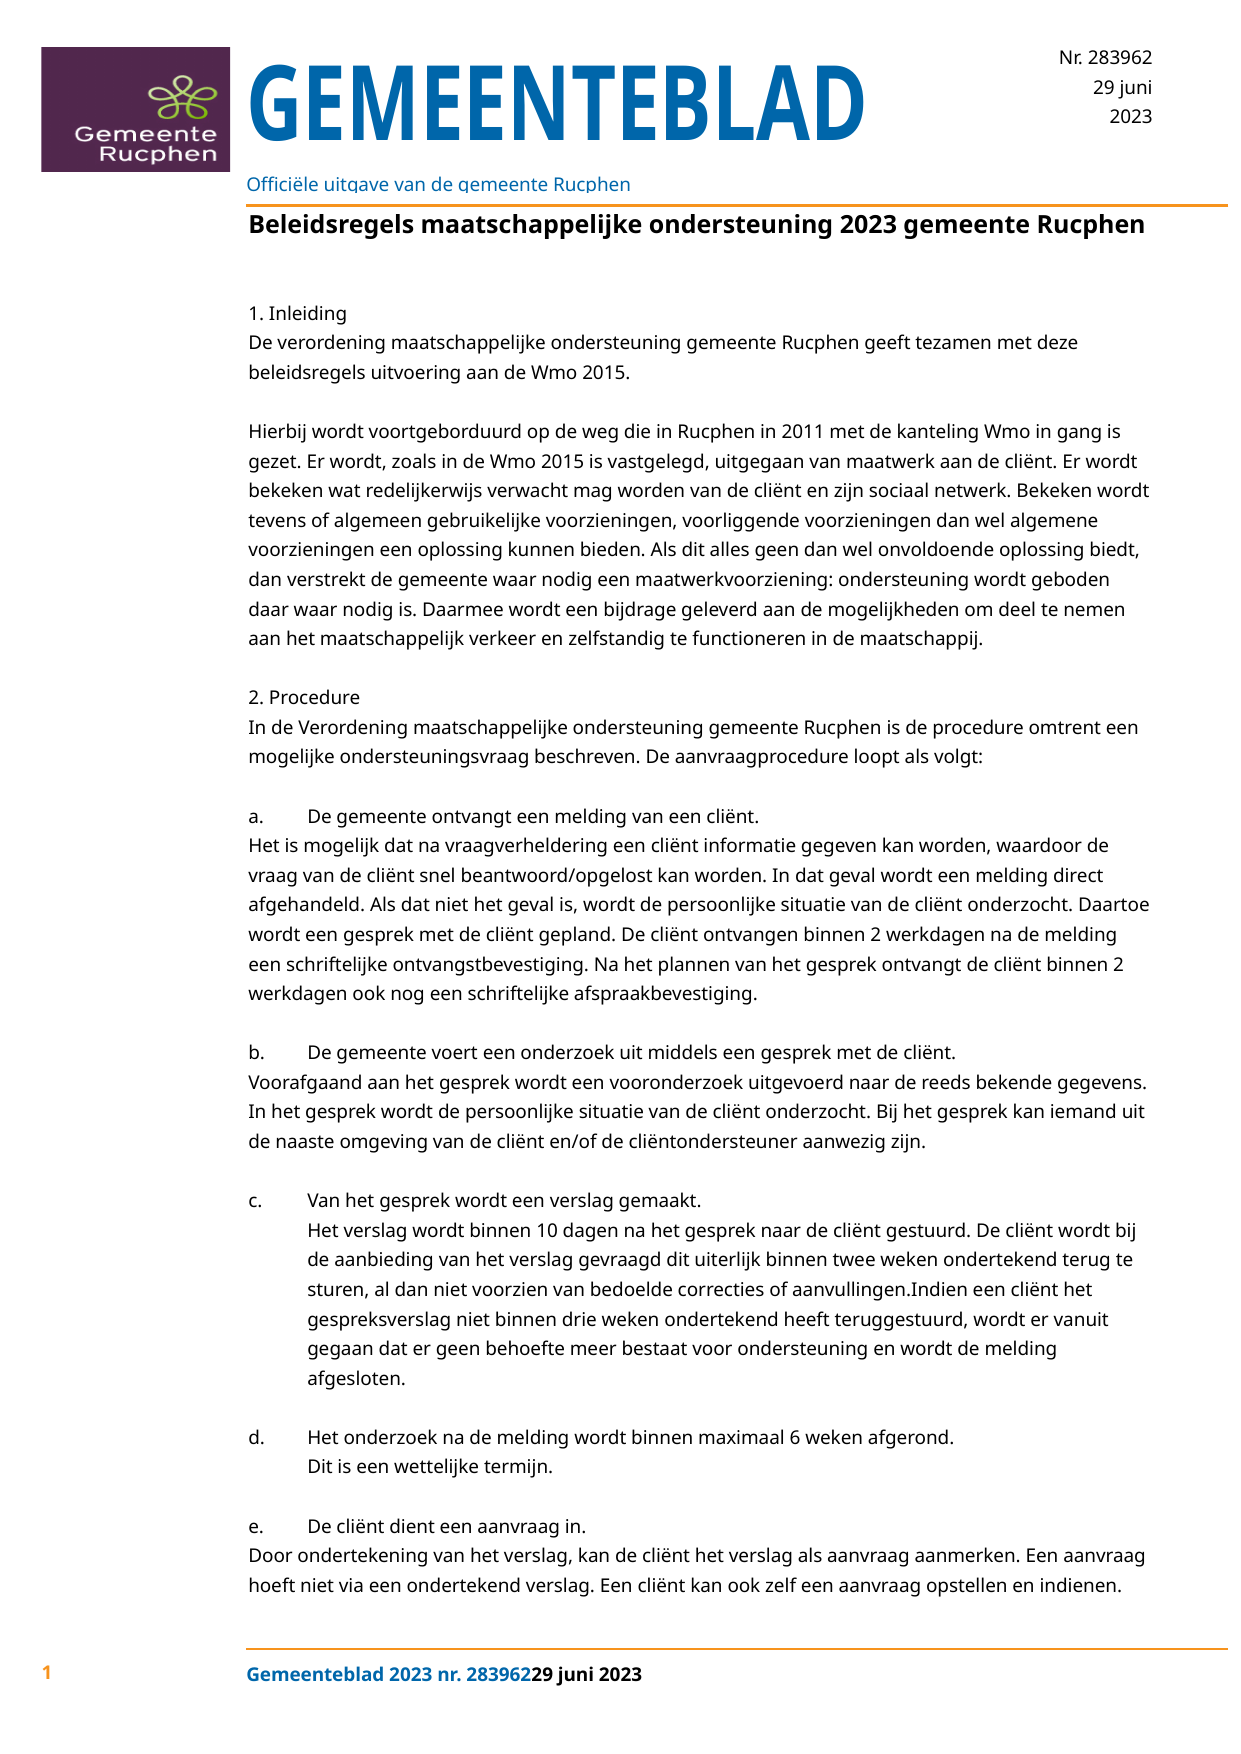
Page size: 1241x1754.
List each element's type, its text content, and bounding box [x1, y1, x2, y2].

text Door ondertekening van het verslag, kan de cliënt het verslag als aanvraag aanmerken. Een aanvraag hoeft niet via een ondertekend verslag. Een cliënt kan ook zelf een aanvraag opstellen en indienen. [248, 1542, 1152, 1598]
list Dit is een wettelijke termijn. [248, 1454, 1152, 1479]
text Het is mogelijk dat na vraagverheldering een cliënt informatie gegeven kan worden, waardoor de vraag van de cliënt snel beantwoord/opgelost kan worden. In dat geval wordt een melding direct afgehandeld. Als dat niet het geval is, wordt de persoonlijke situatie van de cliënt onderzocht. Daartoe wordt een gesprek met de cliënt gepland. De cliënt ontvangen binnen 2 werkdagen na de melding een schriftelijke ontvangstbevestiging. Na het plannen van het gesprek ontvangt de cliënt binnen 2 werkdagen ook nog een schriftelijke afspraakbevestiging. [248, 832, 1152, 1006]
list Het verslag wordt binnen 10 dagen na het gesprek naar de cliënt gestuurd. De cliënt wordt bij de aanbieding van het verslag gevraagd dit uiterlijk binnen twee weken ondertekend terug te sturen, al dan niet voorzien van bedoelde correcties of aanvullingen.Indien een cliënt het gespreksverslag niet binnen drie weken ondertekend heeft teruggestuurd, wordt er vanuit gegaan dat er geen behoefte meer bestaat voor ondersteuning en wordt de melding afgesloten. [248, 1217, 1152, 1391]
text 2. Procedure [248, 684, 1152, 710]
list Van het gesprek wordt een verslag gemaakt. [248, 1187, 1152, 1213]
picture [41, 47, 231, 172]
text Hierbij wordt voortgeborduurd op de weg die in Rucphen in 2011 met de kanteling Wmo in gang is gezet. Er wordt, zoals in de Wmo 2015 is vastgelegd, uitgegaan van maatwerk aan de cliënt. Er wordt bekeken wat redelijkerwijs verwacht mag worden van de cliënt en zijn sociaal netwerk. Bekeken wordt tevens of algemeen gebruikelijke voorzieningen, voorliggende voorzieningen dan wel algemene voorzieningen een oplossing kunnen bieden. Als dit alles geen dan wel onvoldoende oplossing biedt, dan verstrekt de gemeente waar nodig een maatwerkvoorziening: ondersteuning wordt geboden daar waar nodig is. Daarmee wordt een bijdrage geleverd aan de mogelijkheden om deel te nemen aan het maatschappelijk verkeer en zelfstandig te functioneren in de maatschappij. [248, 418, 1152, 651]
text De verordening maatschappelijke ondersteuning gemeente Rucphen geeft tezamen met deze beleidsregels uitvoering aan de Wmo 2015. [248, 329, 1152, 385]
text In de Verordening maatschappelijke ondersteuning gemeente Rucphen is de procedure omtrent een mogelijke ondersteuningsvraag beschreven. De aanvraagprocedure loopt als volgt: [248, 714, 1152, 769]
text 1. Inleiding [248, 300, 1152, 326]
list De gemeente ontvangt een melding van een cliënt. [248, 803, 1152, 828]
text Voorafgaand aan het gesprek wordt een vooronderzoek uitgevoerd naar de reeds bekende gegevens. In het gesprek wordt de persoonlijke situatie van de cliënt onderzocht. Bij het gesprek kan iemand uit de naaste omgeving van de cliënt en/of de cliëntondersteuner aanwezig zijn. [248, 1069, 1152, 1154]
text Beleidsregels maatschappelijke ondersteuning 2023 gemeente Rucphen [248, 207, 1152, 241]
list De gemeente voert een onderzoek uit middels een gesprek met de cliënt. [248, 1039, 1152, 1065]
list Het onderzoek na de melding wordt binnen maximaal 6 weken afgerond. [248, 1424, 1152, 1450]
list De cliënt dient een aanvraag in. [248, 1513, 1152, 1538]
